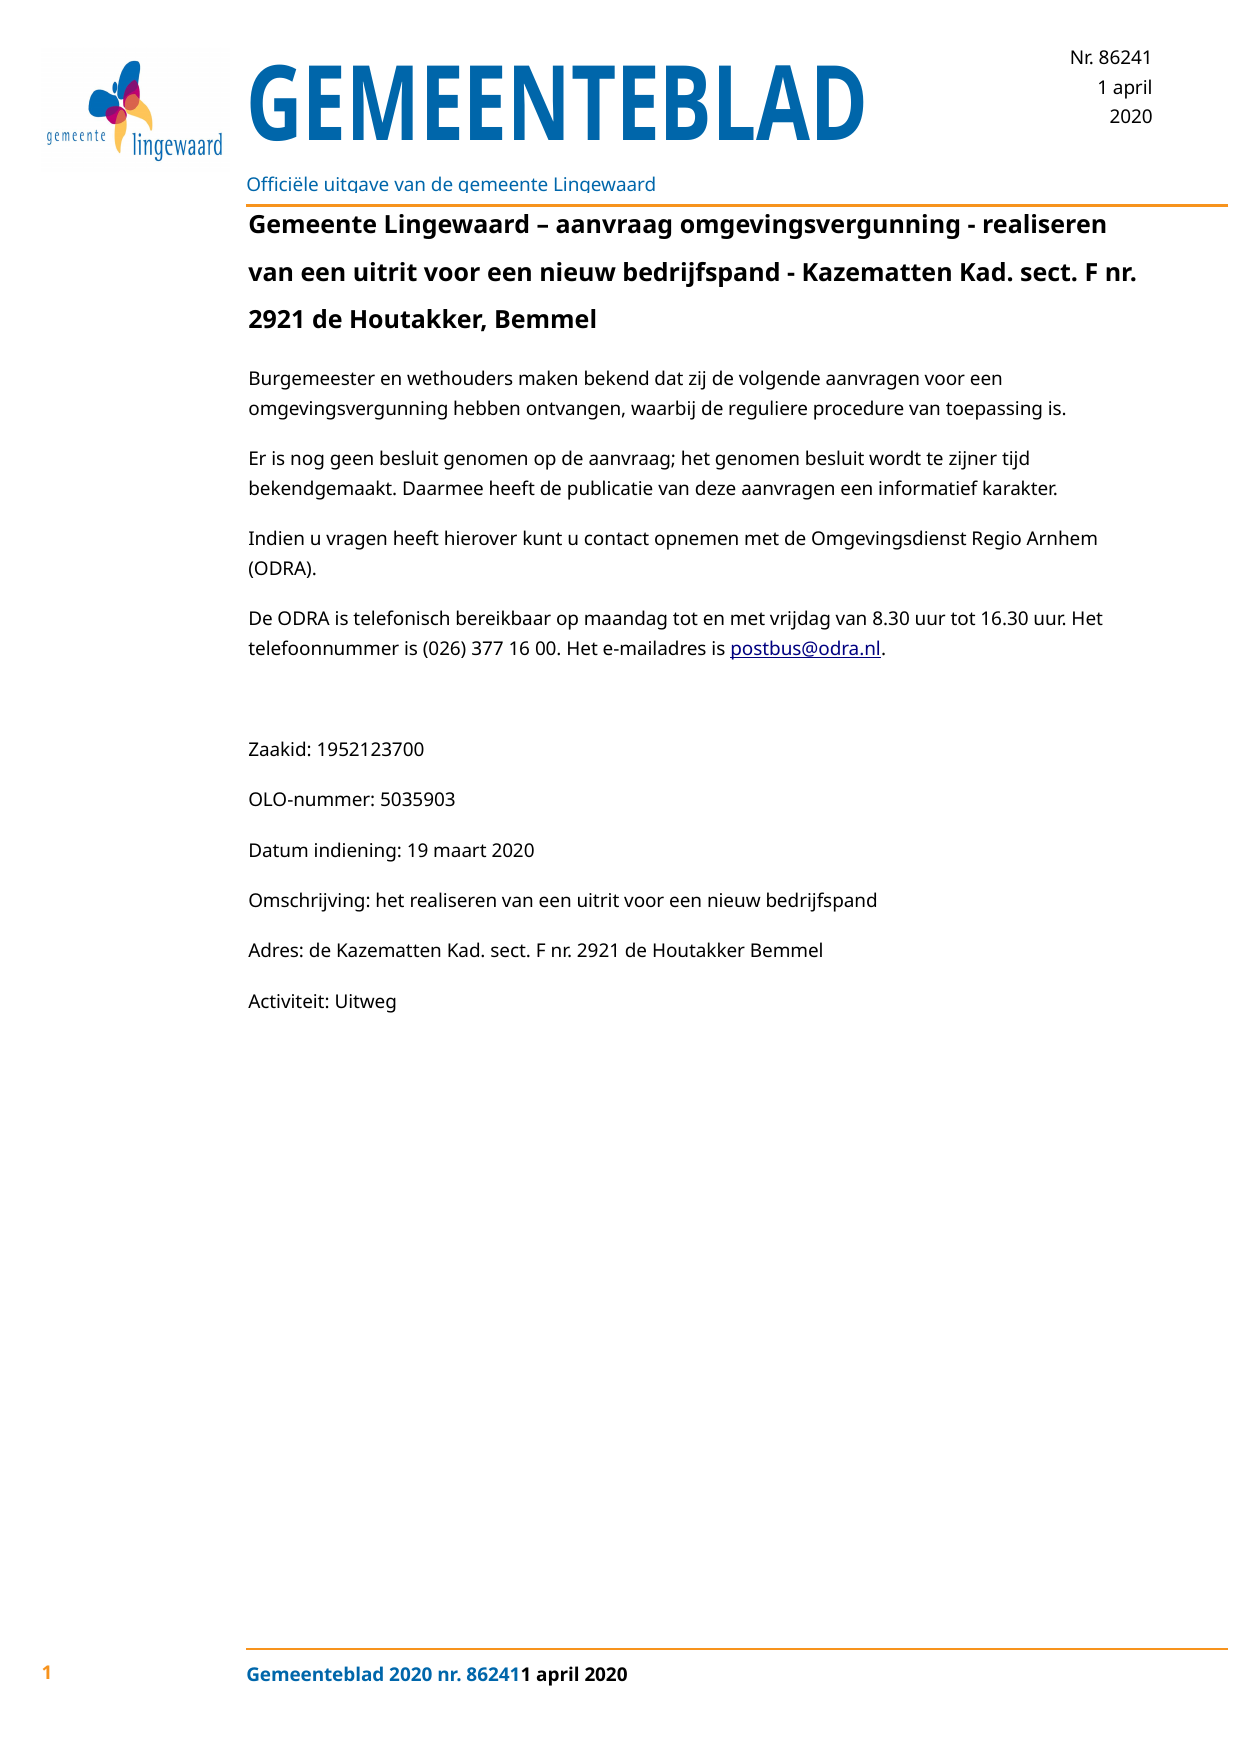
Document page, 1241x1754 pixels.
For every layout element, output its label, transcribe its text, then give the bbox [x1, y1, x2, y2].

text Er is nog geen besluit genomen op de aanvraag; het genomen besluit wordt te zijner tijd bekendgemaakt. Daarmee heeft de publicatie van deze aanvragen een informatief karakter. [248, 446, 1152, 501]
text Indien u vragen heeft hierover kunt u contact opnemen met de Omgevingsdienst Regio Arnhem (ODRA). [248, 526, 1152, 581]
text Datum indiening: 19 maart 2020 [248, 837, 1152, 862]
text Zaakid: 1952123700 [248, 736, 1152, 762]
text De ODRA is telefonisch bereikbaar op maandag tot en met vrijdag van 8.30 uur tot 16.30 uur. Het telefoonnummer is (026) 377 16 00. Het e-mailadres is postbus@odra.nl. [248, 606, 1152, 661]
text Adres: de Kazematten Kad. sect. F nr. 2921 de Houtakker Bemmel [248, 938, 1152, 963]
text Gemeente Lingewaard – aanvraag omgevingsvergunning - realiseren van een uitrit voor een nieuw bedrijfspand - Kazematten Kad. sect. F nr. 2921 de Houtakker, Bemmel [248, 207, 1152, 336]
text Burgemeester en wethouders maken bekend dat zij de volgende aanvragen voor een omgevingsvergunning hebben ontvangen, waarbij de reguliere procedure van toepassing is. [248, 366, 1152, 421]
text Activiteit: Uitweg [248, 988, 1152, 1014]
picture [41, 47, 231, 172]
text OLO-nummer: 5035903 [248, 786, 1152, 812]
text Omschrijving: het realiseren van een uitrit voor een nieuw bedrijfspand [248, 887, 1152, 913]
